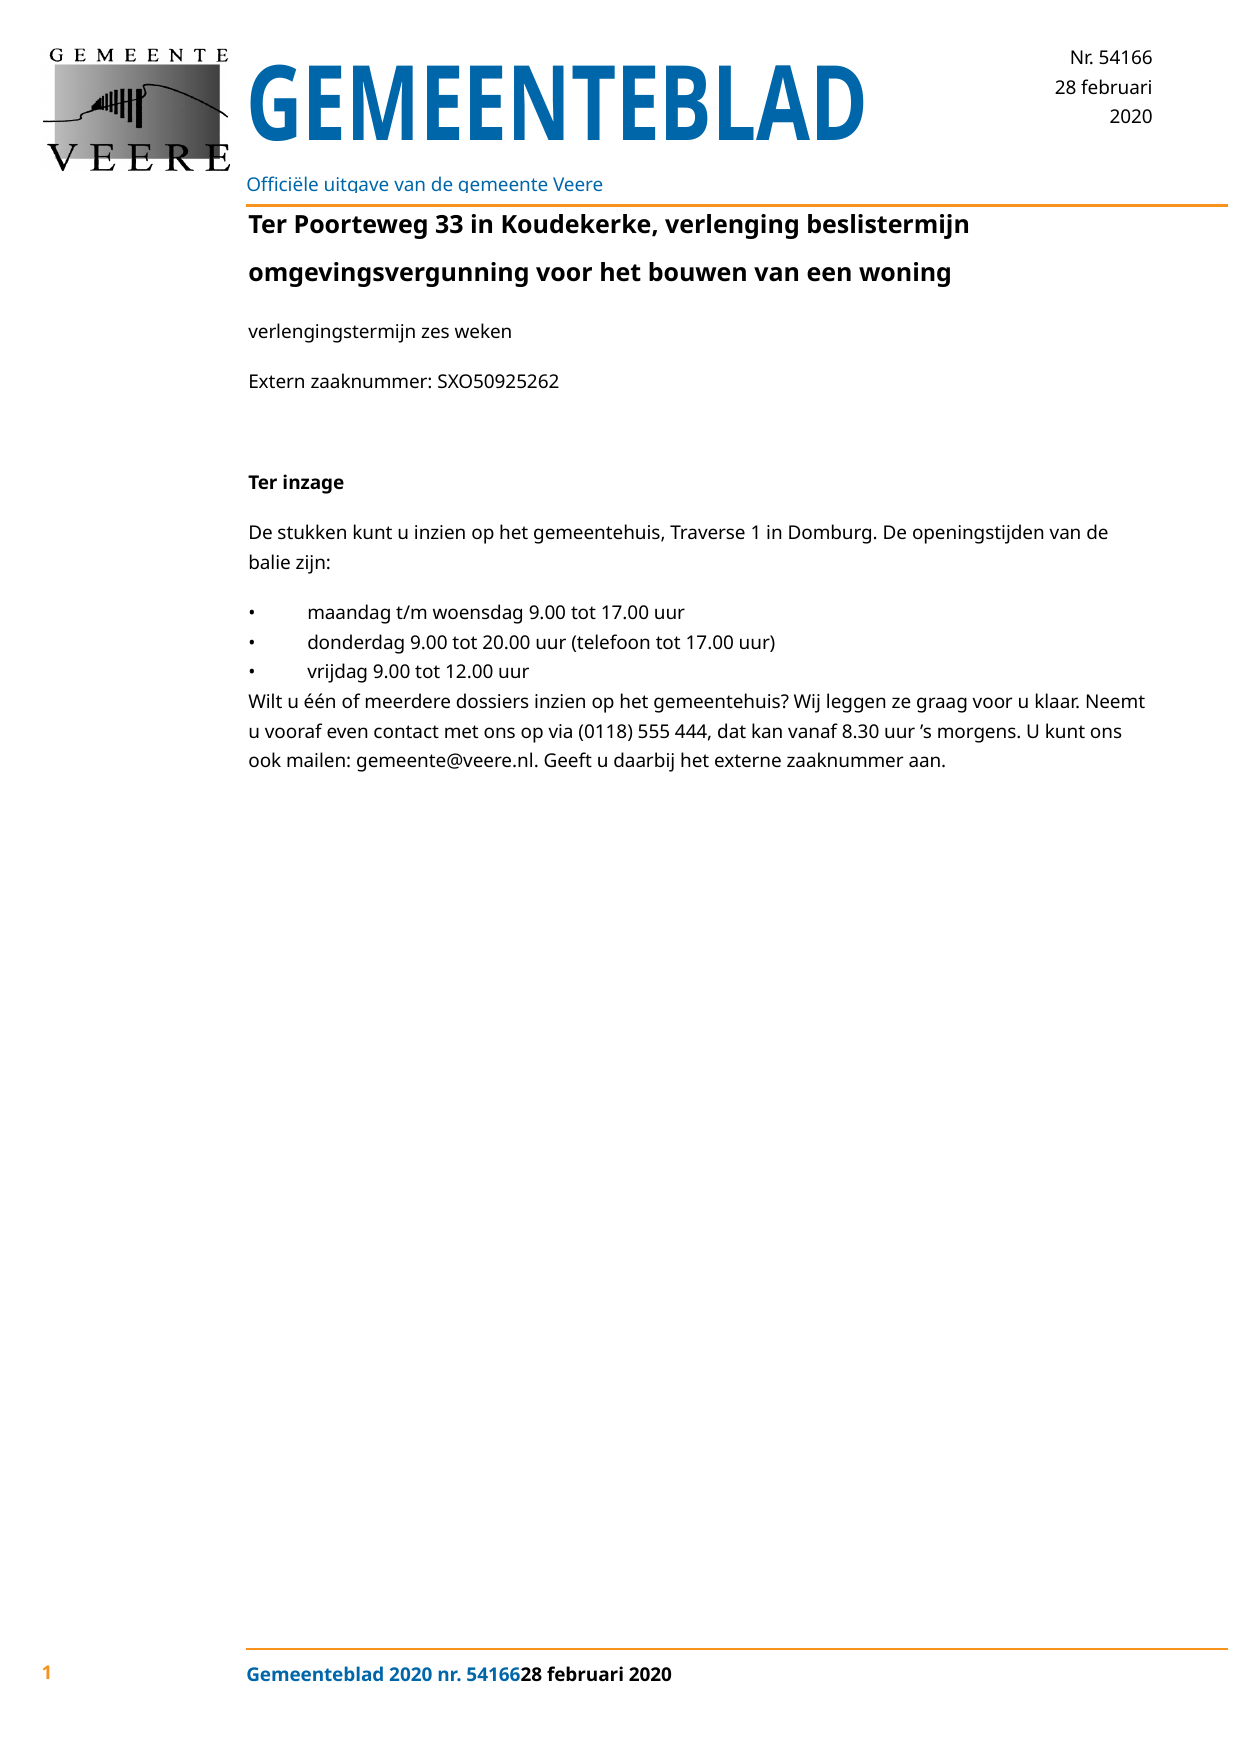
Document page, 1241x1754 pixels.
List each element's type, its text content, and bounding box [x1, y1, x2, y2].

text Wilt u één of meerdere dossiers inzien op het gemeentehuis? Wij leggen ze graag voor u klaar. Neemt u vooraf even contact met ons op via (0118) 555 444, dat kan vanaf 8.30 uur ’s morgens. U kunt ons ook mailen: gemeente@veere.nl. Geeft u daarbij het externe zaaknummer aan. [248, 688, 1152, 773]
text Extern zaaknummer: SXO50925262 [248, 368, 1152, 394]
text De stukken kunt u inzien op het gemeentehuis, Traverse 1 in Domburg. De openingstijden van de balie zijn: [248, 519, 1152, 575]
text Ter inzage [248, 469, 1152, 495]
list vrijdag 9.00 tot 12.00 uur [248, 659, 1152, 684]
list maandag t/m woensdag 9.00 tot 17.00 uur [248, 599, 1152, 625]
text Ter Poorteweg 33 in Koudekerke, verlenging beslistermijn omgevingsvergunning voor het bouwen van een woning [248, 207, 1152, 288]
picture [41, 47, 231, 172]
list donderdag 9.00 tot 20.00 uur (telefoon tot 17.00 uur) [248, 629, 1152, 655]
text verlengingstermijn zes weken [248, 318, 1152, 344]
